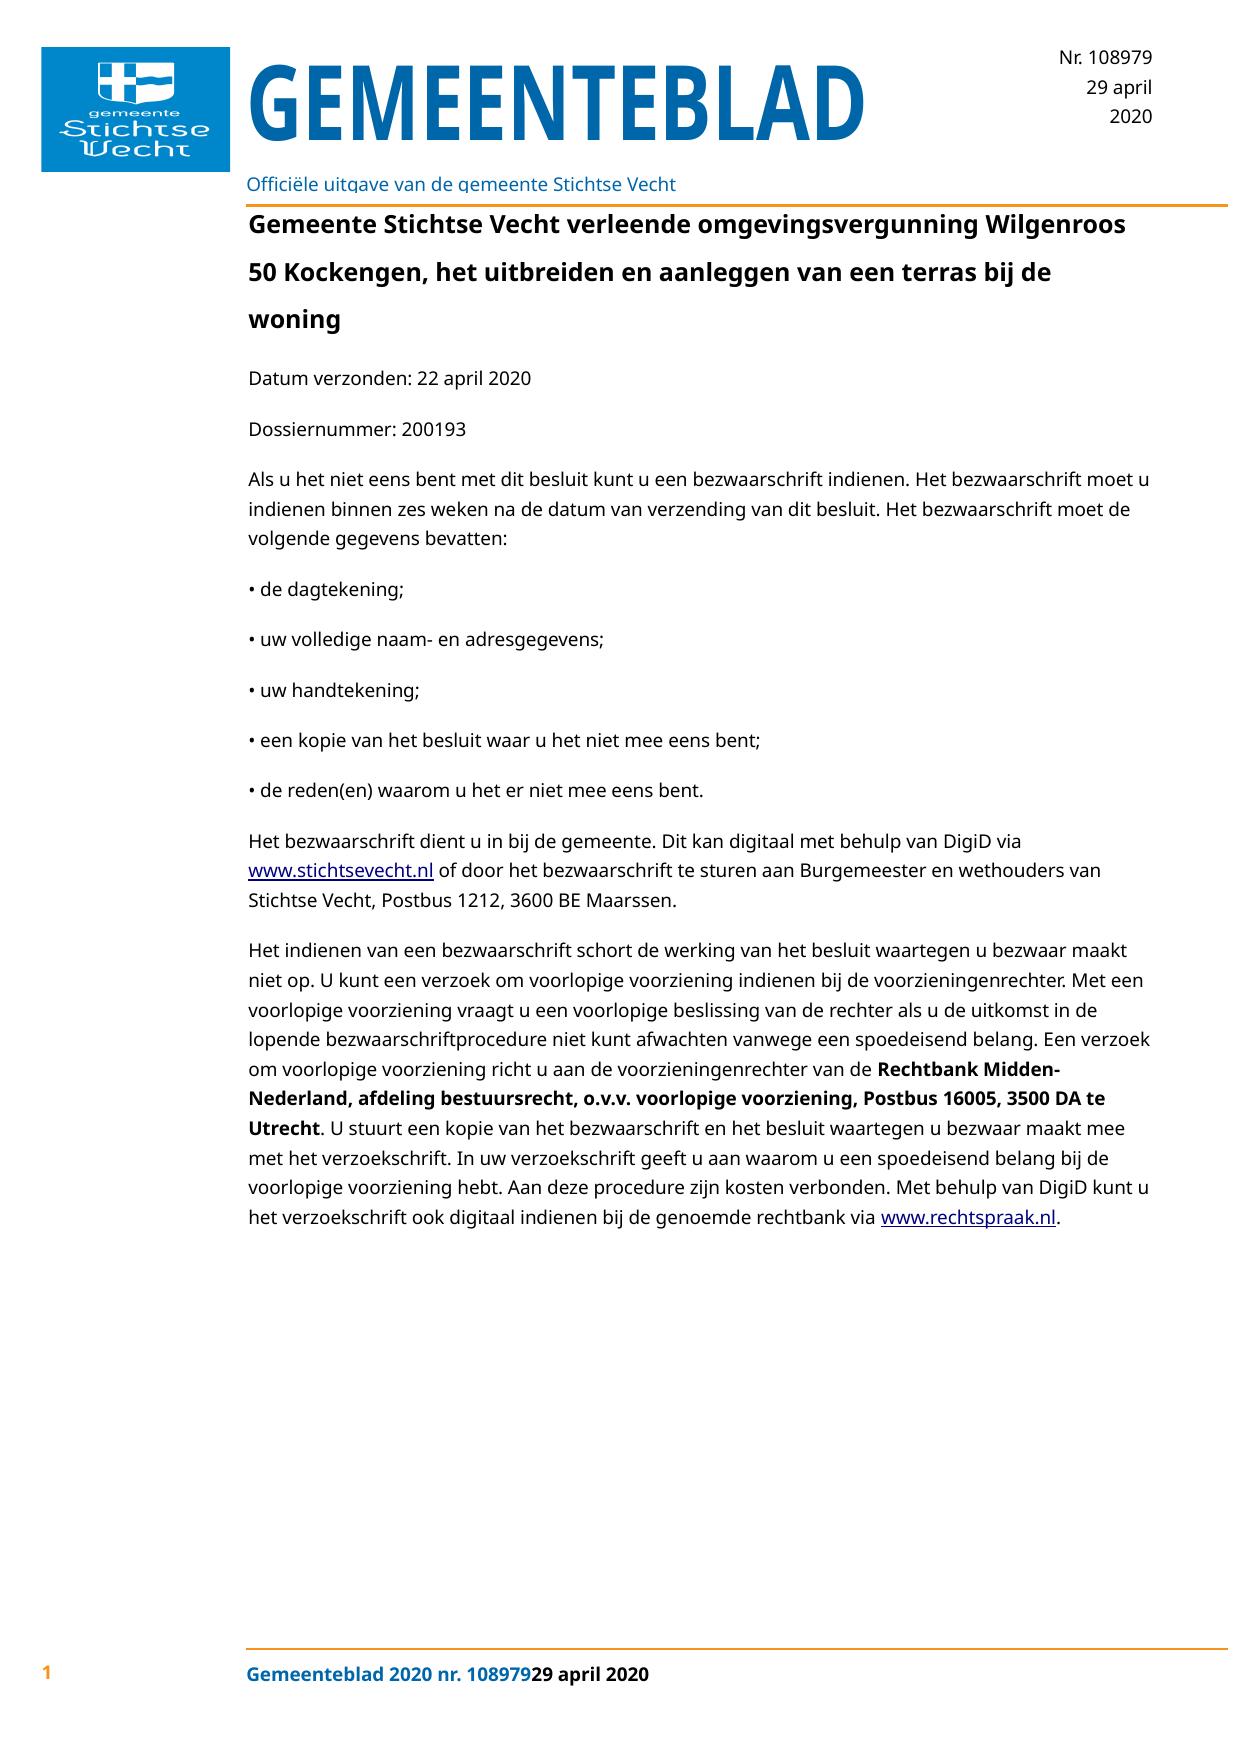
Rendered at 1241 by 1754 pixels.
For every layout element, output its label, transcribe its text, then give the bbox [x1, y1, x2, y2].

picture [99, 63, 135, 101]
text • de reden(en) waarom u het er niet mee eens bent. [248, 778, 1152, 803]
text Dossiernummer: 200193 [248, 416, 1152, 442]
text Het bezwaarschrift dient u in bij de gemeente. Dit kan digitaal met behulp van DigiD via www.stichtsevecht.nl of door het bezwaarschrift te sturen aan Burgemeester en wethouders van Stichtse Vecht, Postbus 1212, 3600 BE Maarssen. [248, 828, 1152, 913]
text • uw volledige naam- en adresgegevens; [248, 626, 1152, 652]
text Datum verzonden: 22 april 2020 [248, 366, 1152, 391]
text Het indienen van een bezwaarschrift schort de werking van het besluit waartegen u bezwaar maakt niet op. U kunt een verzoek om voorlopige voorziening indienen bij de voorzieningenrechter. Met een voorlopige voorziening vraagt u een voorlopige beslissing van de rechter als u de uitkomst in de lopende bezwaarschriftprocedure niet kunt afwachten vanwege een spoedeisend belang. Een verzoek om voorlopige voorziening richt u aan de voorzieningenrechter van de Rechtbank Midden-Nederland, afdeling bestuursrecht, o.v.v. voorlopige voorziening, Postbus 16005, 3500 DA te Utrecht. U stuurt een kopie van het bezwaarschrift en het besluit waartegen u bezwaar maakt mee met het verzoekschrift. In uw verzoekschrift geeft u aan waarom u een spoedeisend belang bij de voorlopige voorziening hebt. Aan deze procedure zijn kosten verbonden. Met behulp van DigiD kunt u het verzoekschrift ook digitaal indienen bij de genoemde rechtbank via www.rechtspraak.nl. [248, 938, 1152, 1229]
text • een kopie van het besluit waar u het niet mee eens bent; [248, 727, 1152, 753]
text Gemeente Stichtse Vecht verleende omgevingsvergunning Wilgenroos 50 Kockengen, het uitbreiden en aanleggen van een terras bij de woning [248, 207, 1152, 336]
picture [137, 63, 174, 103]
text • uw handtekening; [248, 677, 1152, 702]
text Als u het niet eens bent met dit besluit kunt u een bezwaarschrift indienen. Het bezwaarschrift moet u indienen binnen zes weken na de datum van verzending van dit besluit. Het bezwaarschrift moet de volgende gegevens bevatten: [248, 466, 1152, 551]
text • de dagtekening; [248, 576, 1152, 602]
